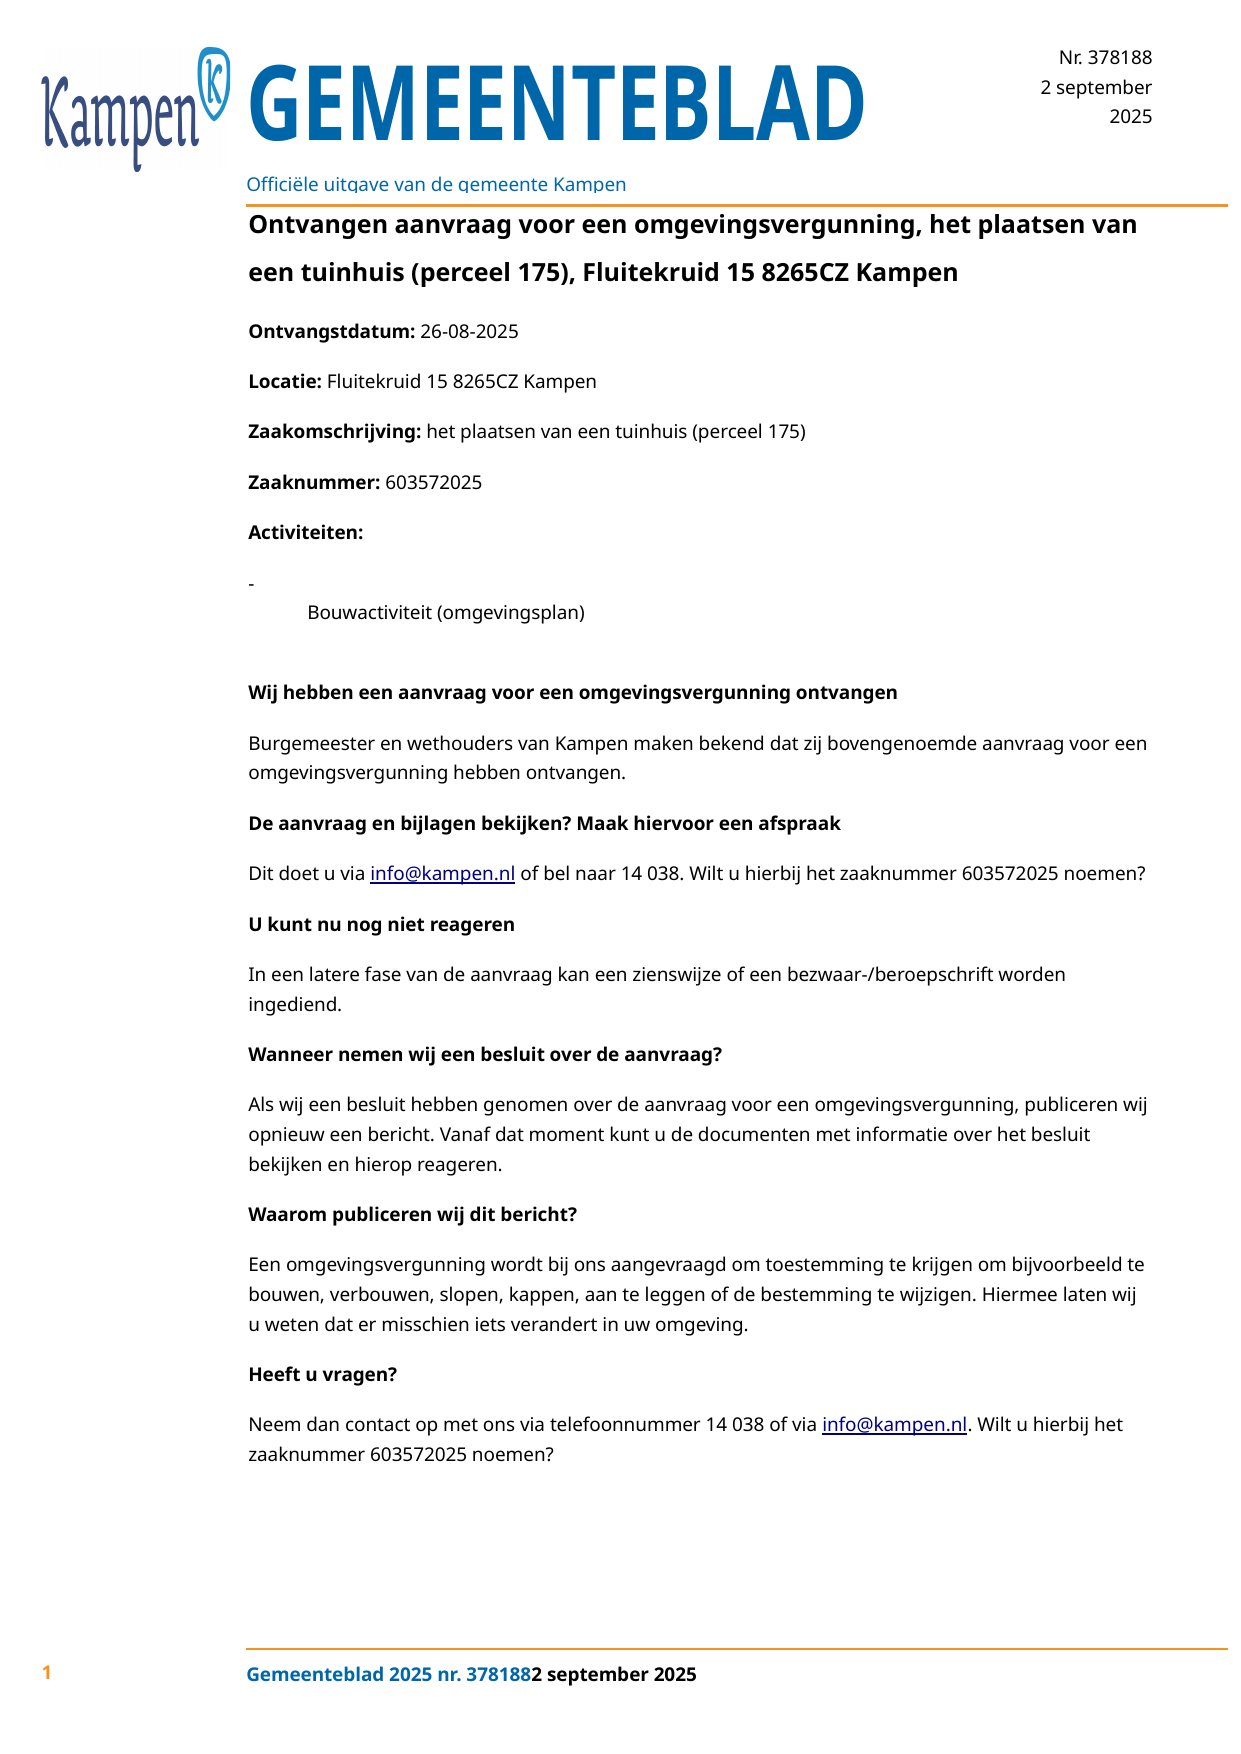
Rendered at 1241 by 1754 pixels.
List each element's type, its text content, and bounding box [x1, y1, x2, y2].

text Als wij een besluit hebben genomen over de aanvraag voor een omgevingsvergunning, publiceren wij opnieuw een bericht. Vanaf dat moment kunt u de documenten met informatie over het besluit bekijken en hierop reageren. [248, 1092, 1152, 1177]
text Locatie: Fluitekruid 15 8265CZ Kampen [248, 368, 1152, 394]
text Ontvangen aanvraag voor een omgevingsvergunning, het plaatsen van een tuinhuis (perceel 175), Fluitekruid 15 8265CZ Kampen [248, 207, 1152, 288]
text Ontvangstdatum: 26-08-2025 [248, 318, 1152, 344]
text Een omgevingsvergunning wordt bij ons aangevraagd om toestemming te krijgen om bijvoorbeeld te bouwen, verbouwen, slopen, kappen, aan te leggen of de bestemming te wijzigen. Hiermee laten wij u weten dat er misschien iets verandert in uw omgeving. [248, 1252, 1152, 1337]
list Bouwactiviteit (omgevingsplan) [248, 599, 1152, 625]
text U kunt nu nog niet reageren [248, 911, 1152, 937]
text Zaaknummer: 603572025 [248, 469, 1152, 495]
text Activiteiten: [248, 519, 1152, 545]
text De aanvraag en bijlagen bekijken? Maak hiervoor een afspraak [248, 810, 1152, 836]
text In een latere fase van de aanvraag kan een zienswijze of een bezwaar-/beroepschrift worden ingediend. [248, 961, 1152, 1017]
picture [41, 47, 231, 172]
text Heeft u vragen? [248, 1361, 1152, 1387]
text Dit doet u via info@kampen.nl of bel naar 14 038. Wilt u hierbij het zaaknummer 603572025 noemen? [248, 860, 1152, 886]
text Wij hebben een aanvraag voor een omgevingsvergunning ontvangen [248, 679, 1152, 705]
text Zaakomschrijving: het plaatsen van een tuinhuis (perceel 175) [248, 419, 1152, 444]
text Wanneer nemen wij een besluit over de aanvraag? [248, 1041, 1152, 1067]
text Burgemeester en wethouders van Kampen maken bekend dat zij bovengenoemde aanvraag voor een omgevingsvergunning hebben ontvangen. [248, 730, 1152, 785]
text Neem dan contact op met ons via telefoonnummer 14 038 of via info@kampen.nl. Wilt u hierbij het zaaknummer 603572025 noemen? [248, 1412, 1152, 1467]
text Waarom publiceren wij dit bericht? [248, 1201, 1152, 1227]
